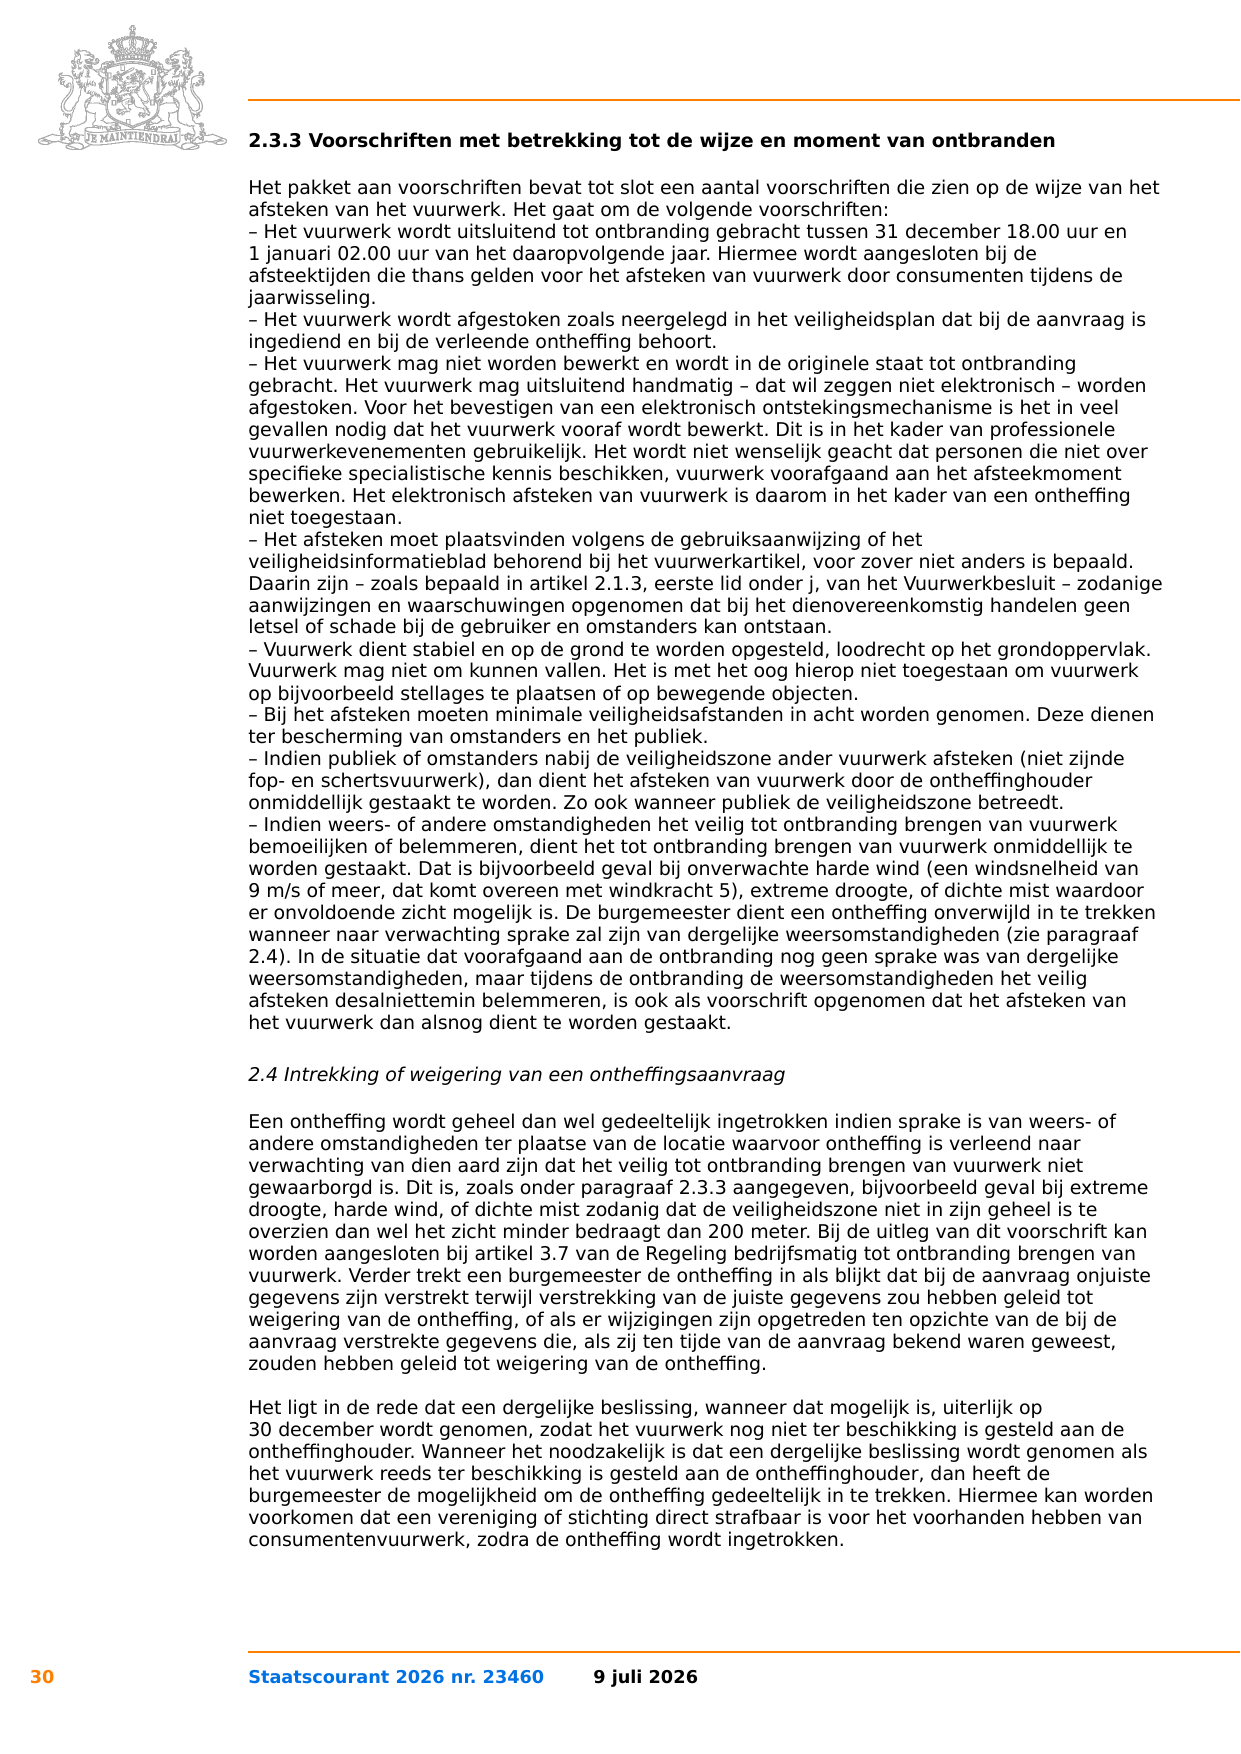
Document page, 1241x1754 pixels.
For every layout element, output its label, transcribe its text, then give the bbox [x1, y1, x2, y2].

text – Het vuurwerk wordt afgestoken zoals neergelegd in het veiligheidsplan dat bij de aanvraag is ingediend en bij de verleende ontheffing behoort. [248, 309, 1163, 353]
text – Bij het afsteken moeten minimale veiligheidsafstanden in acht worden genomen. Deze dienen ter bescherming van omstanders en het publiek. [248, 704, 1163, 748]
picture [38, 25, 227, 150]
text – Het vuurwerk wordt uitsluitend tot ontbranding gebracht tussen 31 december 18.00 uur en 1 januari 02.00 uur van het daaropvolgende jaar. Hiermee wordt aangesloten bij de afsteektijden die thans gelden voor het afsteken van vuurwerk door consumenten tijdens de jaarwisseling. [248, 221, 1163, 309]
text – Vuurwerk dient stabiel en op de grond te worden opgesteld, loodrecht op het grondoppervlak. Vuurwerk mag niet om kunnen vallen. Het is met het oog hierop niet toegestaan om vuurwerk op bijvoorbeeld stellages te plaatsen of op bewegende objecten. [248, 638, 1163, 704]
text – Het vuurwerk mag niet worden bewerkt en wordt in de originele staat tot ontbranding gebracht. Het vuurwerk mag uitsluitend handmatig – dat wil zeggen niet elektronisch – worden afgestoken. Voor het bevestigen van een elektronisch ontstekingsmechanisme is het in veel gevallen nodig dat het vuurwerk vooraf wordt bewerkt. Dit is in het kader van professionele vuurwerkevenementen gebruikelijk. Het wordt niet wenselijk geacht dat personen die niet over specifieke specialistische kennis beschikken, vuurwerk voorafgaand aan het afsteekmoment bewerken. Het elektronisch afsteken van vuurwerk is daarom in het kader van een ontheffing niet toegestaan. [248, 353, 1163, 528]
subtitle 2.4 Intrekking of weigering van een ontheffingsaanvraag [248, 1064, 1163, 1086]
text – Indien publiek of omstanders nabij de veiligheidszone ander vuurwerk afsteken (niet zijnde fop- en schertsvuurwerk), dan dient het afsteken van vuurwerk door de ontheffinghouder onmiddellijk gestaakt te worden. Zo ook wanneer publiek de veiligheidszone betreedt. [248, 748, 1163, 814]
text Het ligt in de rede dat een dergelijke beslissing, wanneer dat mogelijk is, uiterlijk op 30 december wordt genomen, zodat het vuurwerk nog niet ter beschikking is gesteld aan de ontheffinghouder. Wanneer het noodzakelijk is dat een dergelijke beslissing wordt genomen als het vuurwerk reeds ter beschikking is gesteld aan de ontheffinghouder, dan heeft de burgemeester de mogelijkheid om de ontheffing gedeeltelijk in te trekken. Hiermee kan worden voorkomen dat een vereniging of stichting direct strafbaar is voor het voorhanden hebben van consumentenvuurwerk, zodra de ontheffing wordt ingetrokken. [248, 1397, 1163, 1551]
text Een ontheffing wordt geheel dan wel gedeeltelijk ingetrokken indien sprake is van weers- of andere omstandigheden ter plaatse van de locatie waarvoor ontheffing is verleend naar verwachting van dien aard zijn dat het veilig tot ontbranding brengen van vuurwerk niet gewaarborgd is. Dit is, zoals onder paragraaf 2.3.3 aangegeven, bijvoorbeeld geval bij extreme droogte, harde wind, of dichte mist zodanig dat de veiligheidszone niet in zijn geheel is te overzien dan wel het zicht minder bedraagt dan 200 meter. Bij de uitleg van dit voorschrift kan worden aangesloten bij artikel 3.7 van de Regeling bedrijfsmatig tot ontbranding brengen van vuurwerk. Verder trekt een burgemeester de ontheffing in als blijkt dat bij de aanvraag onjuiste gegevens zijn verstrekt terwijl verstrekking van de juiste gegevens zou hebben geleid tot weigering van de ontheffing, of als er wijzigingen zijn opgetreden ten opzichte van de bij de aanvraag verstrekte gegevens die, als zij ten tijde van de aanvraag bekend waren geweest, zouden hebben geleid tot weigering van de ontheffing. [248, 1111, 1163, 1375]
text Het pakket aan voorschriften bevat tot slot een aantal voorschriften die zien op de wijze van het afsteken van het vuurwerk. Het gaat om de volgende voorschriften: [248, 177, 1163, 221]
text – Het afsteken moet plaatsvinden volgens de gebruiksaanwijzing of het veiligheidsinformatieblad behorend bij het vuurwerkartikel, voor zover niet anders is bepaald. Daarin zijn – zoals bepaald in artikel 2.1.3, eerste lid onder j, van het Vuurwerkbesluit – zodanige aanwijzingen en waarschuwingen opgenomen dat bij het dienovereenkomstig handelen geen letsel of schade bij de gebruiker en omstanders kan ontstaan. [248, 528, 1163, 638]
subtitle 2.3.3 Voorschriften met betrekking tot de wijze en moment van ontbranden [248, 130, 1163, 152]
text – Indien weers- of andere omstandigheden het veilig tot ontbranding brengen van vuurwerk bemoeilijken of belemmeren, dient het tot ontbranding brengen van vuurwerk onmiddellijk te worden gestaakt. Dat is bijvoorbeeld geval bij onverwachte harde wind (een windsnelheid van 9 m/s of meer, dat komt overeen met windkracht 5), extreme droogte, of dichte mist waardoor er onvoldoende zicht mogelijk is. De burgemeester dient een ontheffing onverwijld in te trekken wanneer naar verwachting sprake zal zijn van dergelijke weersomstandigheden (zie paragraaf 2.4). In de situatie dat voorafgaand aan de ontbranding nog geen sprake was van dergelijke weersomstandigheden, maar tijdens de ontbranding de weersomstandigheden het veilig afsteken desalniettemin belemmeren, is ook als voorschrift opgenomen dat het afsteken van het vuurwerk dan alsnog dient te worden gestaakt. [248, 814, 1163, 1034]
